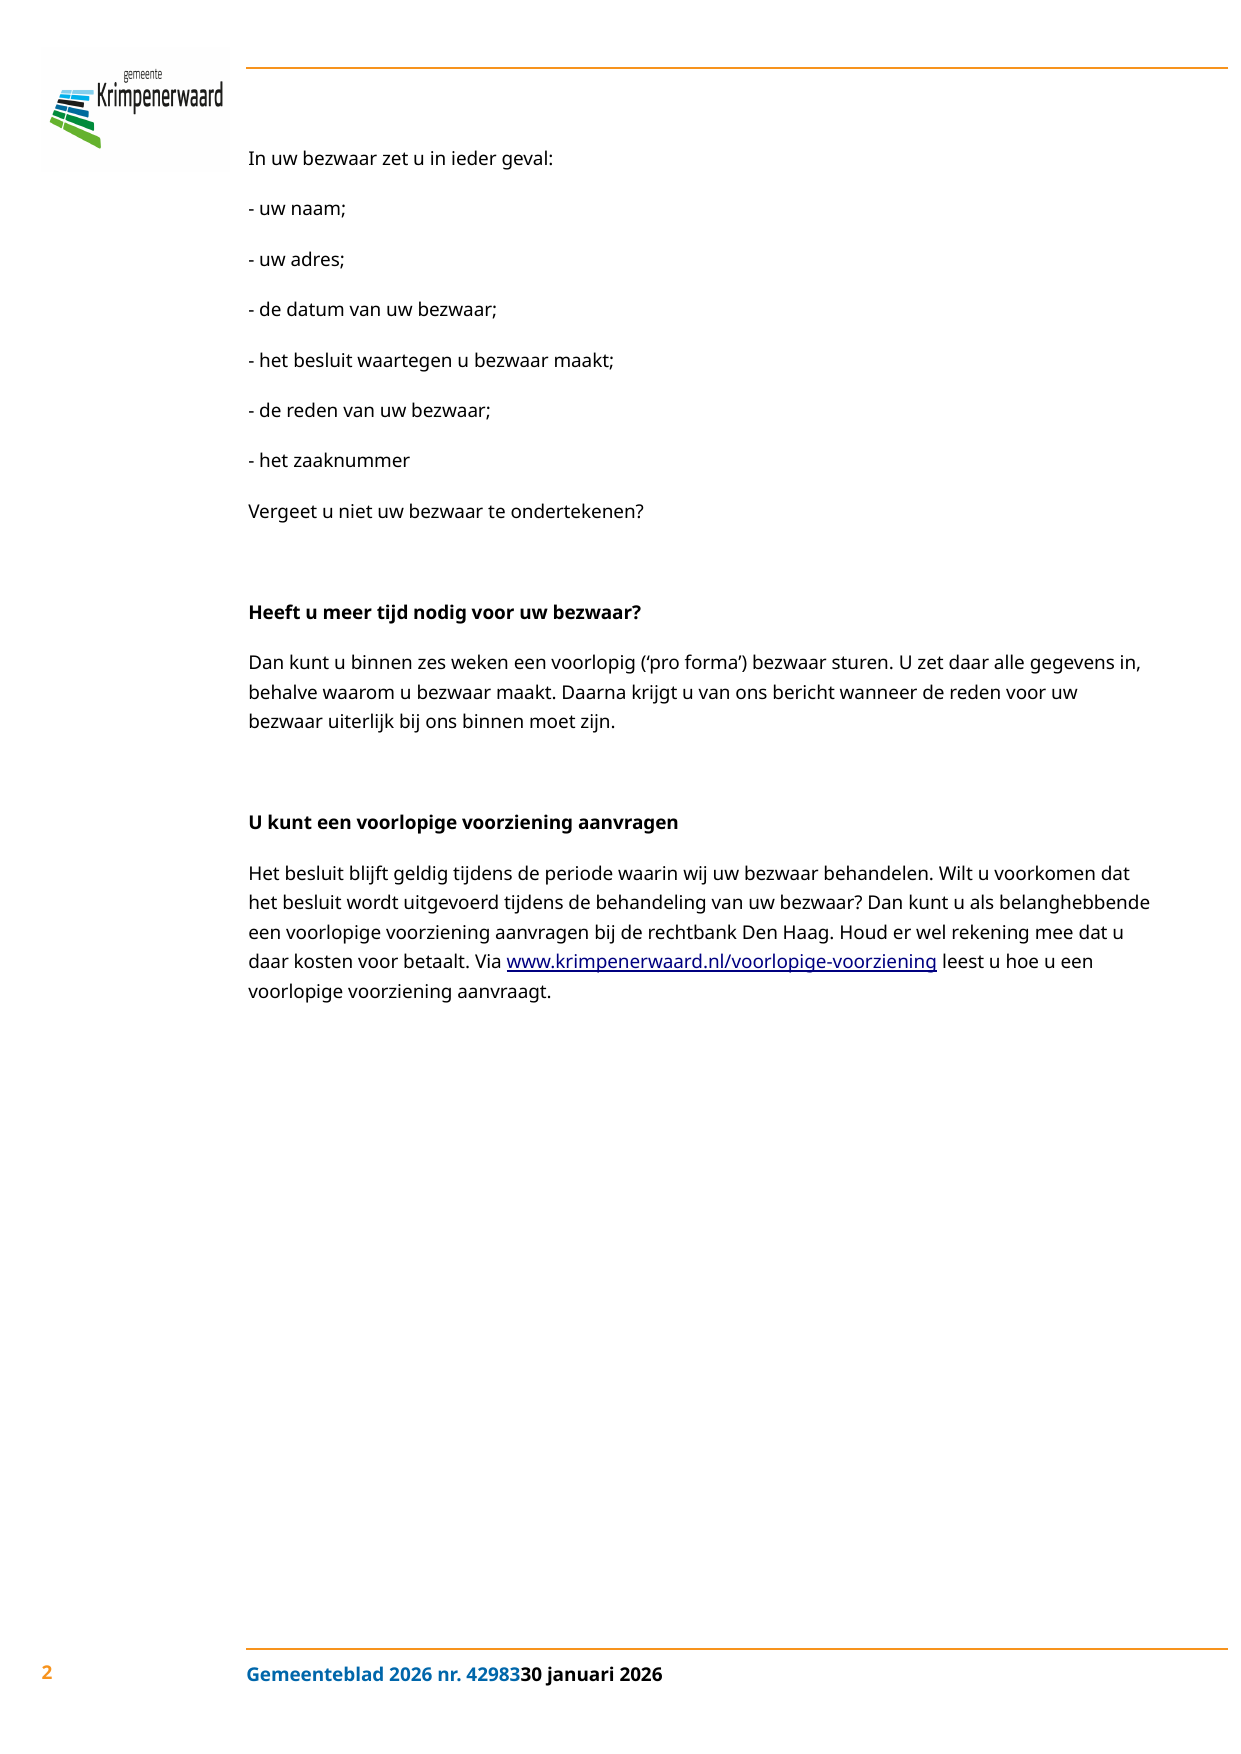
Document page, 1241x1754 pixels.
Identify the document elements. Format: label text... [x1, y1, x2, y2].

text - de reden van uw bezwaar; [248, 397, 1152, 423]
text - de datum van uw bezwaar; [248, 296, 1152, 322]
picture [41, 47, 231, 172]
text Dan kunt u binnen zes weken een voorlopig (‘pro forma’) bezwaar sturen. U zet daar alle gegevens in, behalve waarom u bezwaar maakt. Daarna krijgt u van ons bericht wanneer de reden voor uw bezwaar uiterlijk bij ons binnen moet zijn. [248, 649, 1152, 734]
text - uw adres; [248, 246, 1152, 272]
text U kunt een voorlopige voorziening aanvragen [248, 809, 1152, 835]
text Heeft u meer tijd nodig voor uw bezwaar? [248, 599, 1152, 625]
text - het zaaknummer [248, 448, 1152, 473]
text - het besluit waartegen u bezwaar maakt; [248, 347, 1152, 373]
text Het besluit blijft geldig tijdens de periode waarin wij uw bezwaar behandelen. Wilt u voorkomen dat het besluit wordt uitgevoerd tijdens de behandeling van uw bezwaar? Dan kunt u als belanghebbende een voorlopige voorziening aanvragen bij de rechtbank Den Haag. Houd er wel rekening mee dat u daar kosten voor betaalt. Via www.krimpenerwaard.nl/voorlopige-voorziening leest u hoe u een voorlopige voorziening aanvraagt. [248, 860, 1152, 1004]
text - uw naam; [248, 196, 1152, 221]
text In uw bezwaar zet u in ieder geval: [248, 145, 1152, 171]
text Vergeet u niet uw bezwaar te ondertekenen? [248, 498, 1152, 524]
